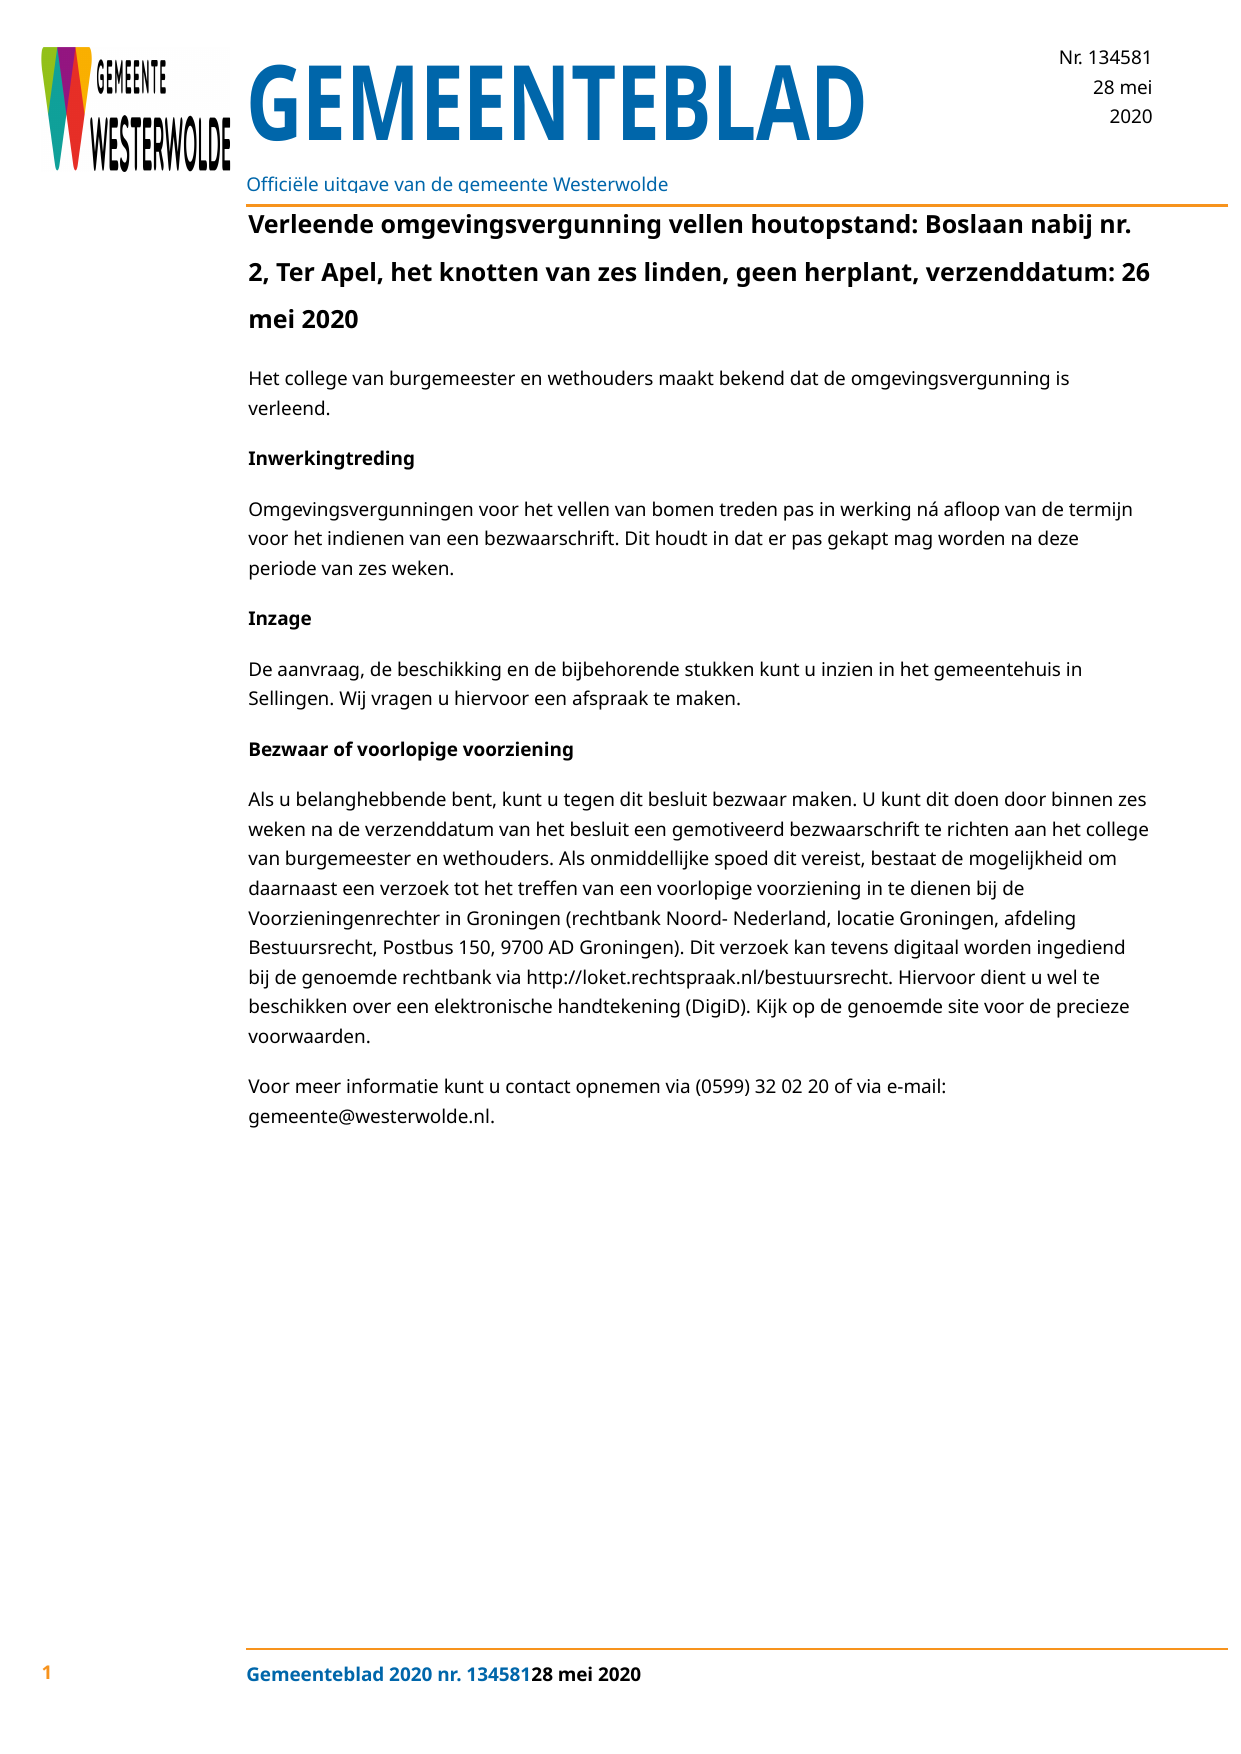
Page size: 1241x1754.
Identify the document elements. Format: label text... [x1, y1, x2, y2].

text Voor meer informatie kunt u contact opnemen via (0599) 32 02 20 of via e-mail: gemeente@westerwolde.nl. [248, 1073, 1152, 1129]
text Het college van burgemeester en wethouders maakt bekend dat de omgevingsvergunning is verleend. [248, 366, 1152, 421]
text Verleende omgevingsvergunning vellen houtopstand: Boslaan nabij nr. 2, Ter Apel, het knotten van zes linden, geen herplant, verzenddatum: 26 mei 2020 [248, 207, 1152, 336]
text Inwerkingtreding [248, 446, 1152, 471]
text Bezwaar of voorlopige voorziening [248, 736, 1152, 762]
text Als u belanghebbende bent, kunt u tegen dit besluit bezwaar maken. U kunt dit doen door binnen zes weken na de verzenddatum van het besluit een gemotiveerd bezwaarschrift te richten aan het college van burgemeester en wethouders. Als onmiddellijke spoed dit vereist, bestaat de mogelijkheid om daarnaast een verzoek tot het treffen van een voorlopige voorziening in te dienen bij de Voorzieningenrechter in Groningen (rechtbank Noord- Nederland, locatie Groningen, afdeling Bestuursrecht, Postbus 150, 9700 AD Groningen). Dit verzoek kan tevens digitaal worden ingediend bij de genoemde rechtbank via http://loket.rechtspraak.nl/bestuursrecht. Hiervoor dient u wel te beschikken over een elektronische handtekening (DigiD). Kijk op de genoemde site voor de precieze voorwaarden. [248, 786, 1152, 1049]
text De aanvraag, de beschikking en de bijbehorende stukken kunt u inzien in het gemeentehuis in Sellingen. Wij vragen u hiervoor een afspraak te maken. [248, 656, 1152, 711]
text Omgevingsvergunningen voor het vellen van bomen treden pas in werking ná afloop van de termijn voor het indienen van een bezwaarschrift. Dit houdt in dat er pas gekapt mag worden na deze periode van zes weken. [248, 496, 1152, 581]
text Inzage [248, 606, 1152, 631]
picture [41, 47, 231, 172]
